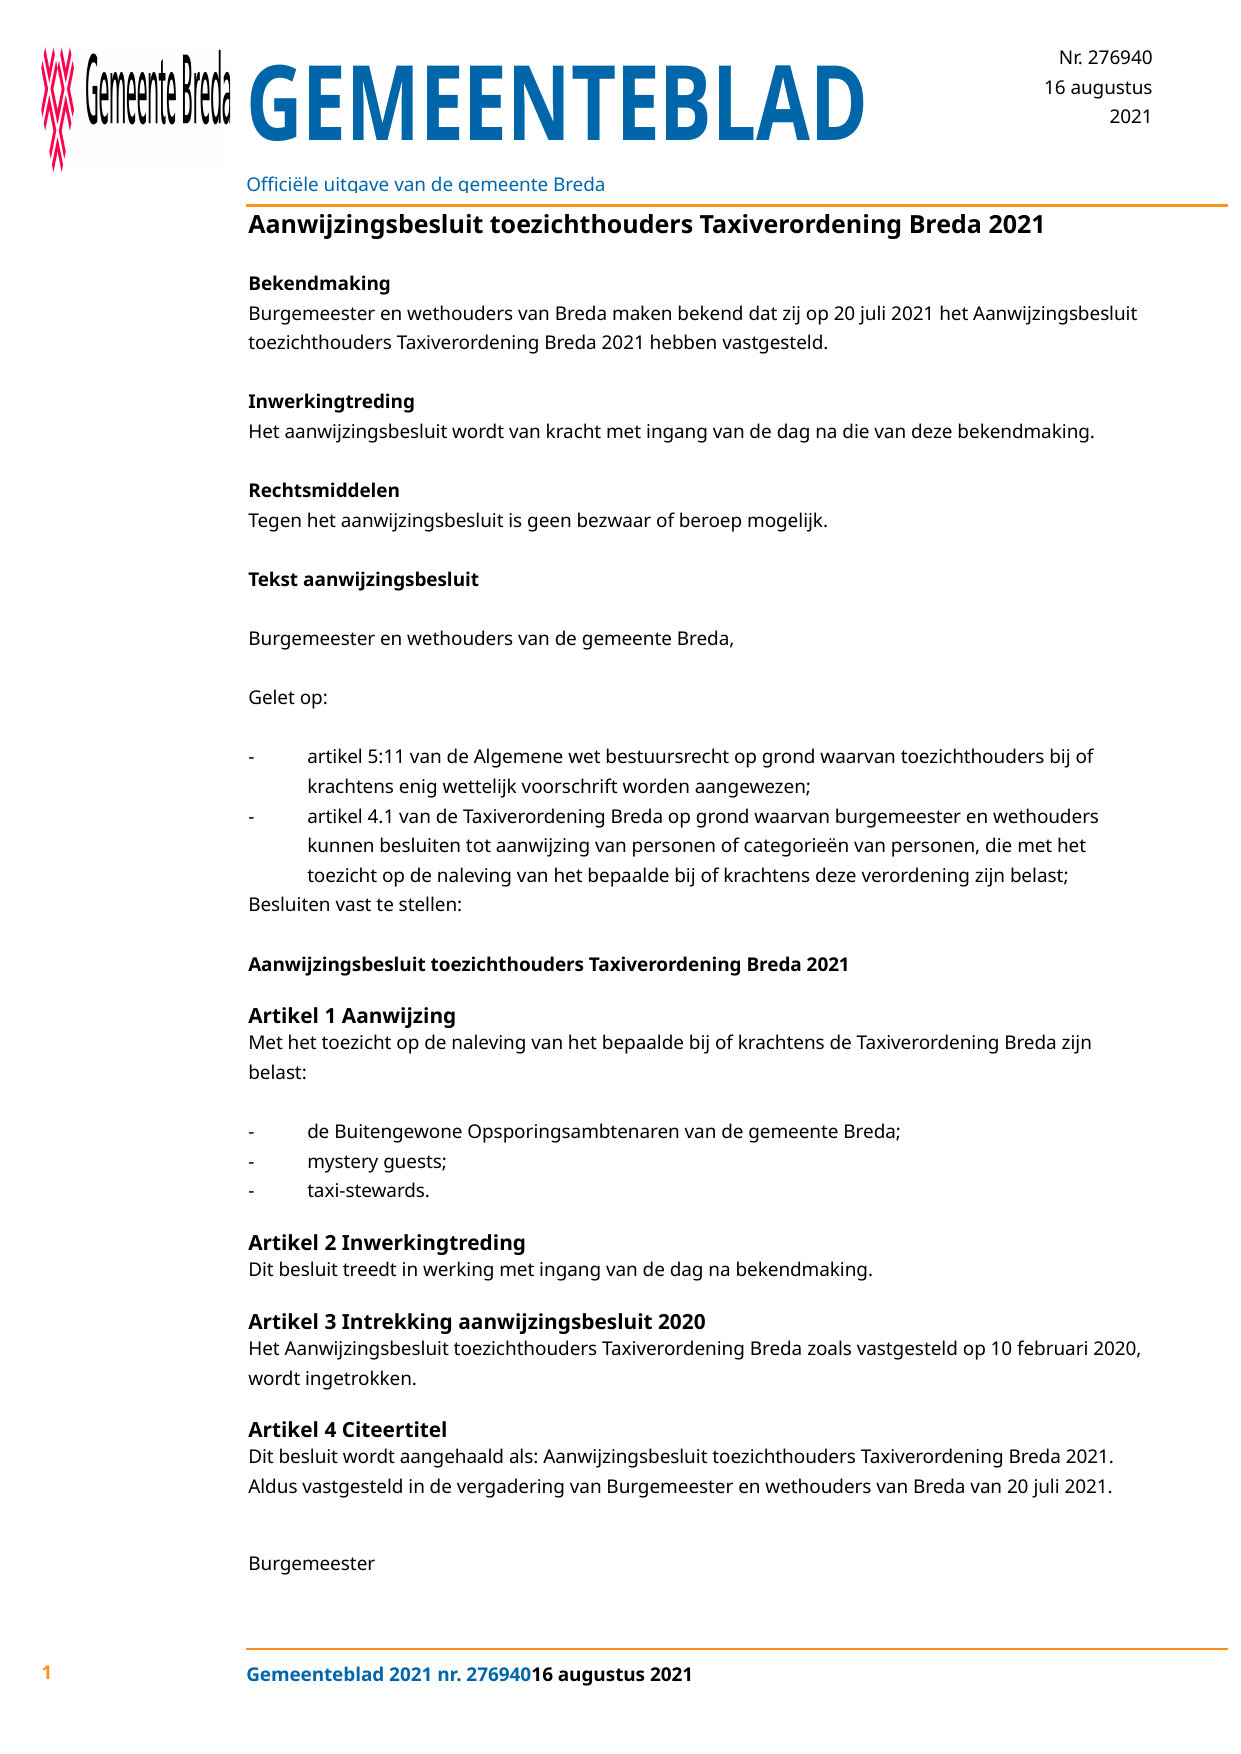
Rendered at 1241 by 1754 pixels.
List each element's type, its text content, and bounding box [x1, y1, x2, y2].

text Artikel 4 Citeertitel [248, 1415, 1152, 1444]
text Met het toezicht op de naleving van het bepaalde bij of krachtens de Taxiverordening Breda zijn belast: [248, 1029, 1152, 1085]
text Gelet op: [248, 684, 1152, 710]
list taxi-stewards. [248, 1177, 1152, 1203]
text Het Aanwijzingsbesluit toezichthouders Taxiverordening Breda zoals vastgesteld op 10 februari 2020, wordt ingetrokken. [248, 1335, 1152, 1391]
text Artikel 1 Aanwijzing [248, 1001, 1152, 1029]
text Burgemeester [248, 1550, 1152, 1576]
list artikel 5:11 van de Algemene wet bestuursrecht op grond waarvan toezichthouders bij of krachtens enig wettelijk voorschrift worden aangewezen; [248, 744, 1152, 799]
list mystery guests; [248, 1148, 1152, 1174]
text Burgemeester en wethouders van Breda maken bekend dat zij op 20 juli 2021 het Aanwijzingsbesluit toezichthouders Taxiverordening Breda 2021 hebben vastgesteld. [248, 300, 1152, 355]
text Dit besluit treedt in werking met ingang van de dag na bekendmaking. [248, 1256, 1152, 1282]
picture [41, 47, 231, 172]
list de Buitengewone Opsporingsambtenaren van de gemeente Breda; [248, 1118, 1152, 1144]
text Aanwijzingsbesluit toezichthouders Taxiverordening Breda 2021 [248, 951, 1152, 976]
text Aanwijzingsbesluit toezichthouders Taxiverordening Breda 2021 [248, 207, 1152, 241]
text Inwerkingtreding [248, 389, 1152, 414]
text Tegen het aanwijzingsbesluit is geen bezwaar of beroep mogelijk. [248, 507, 1152, 533]
text Aldus vastgesteld in de vergadering van Burgemeester en wethouders van Breda van 20 juli 2021. [248, 1473, 1152, 1499]
text Tekst aanwijzingsbesluit [248, 566, 1152, 592]
text Het aanwijzingsbesluit wordt van kracht met ingang van de dag na die van deze bekendmaking. [248, 418, 1152, 444]
text Rechtsmiddelen [248, 477, 1152, 503]
text Burgemeester en wethouders van de gemeente Breda, [248, 625, 1152, 651]
text Dit besluit wordt aangehaald als: Aanwijzingsbesluit toezichthouders Taxiverordening Breda 2021. [248, 1444, 1152, 1469]
list artikel 4.1 van de Taxiverordening Breda op grond waarvan burgemeester en wethouders kunnen besluiten tot aanwijzing van personen of categorieën van personen, die met het toezicht op de naleving van het bepaalde bij of krachtens deze verordening zijn belast; [248, 803, 1152, 888]
text Bekendmaking [248, 270, 1152, 296]
text Besluiten vast te stellen: [248, 892, 1152, 917]
text Artikel 3 Intrekking aanwijzingsbesluit 2020 [248, 1307, 1152, 1335]
text Artikel 2 Inwerkingtreding [248, 1228, 1152, 1256]
